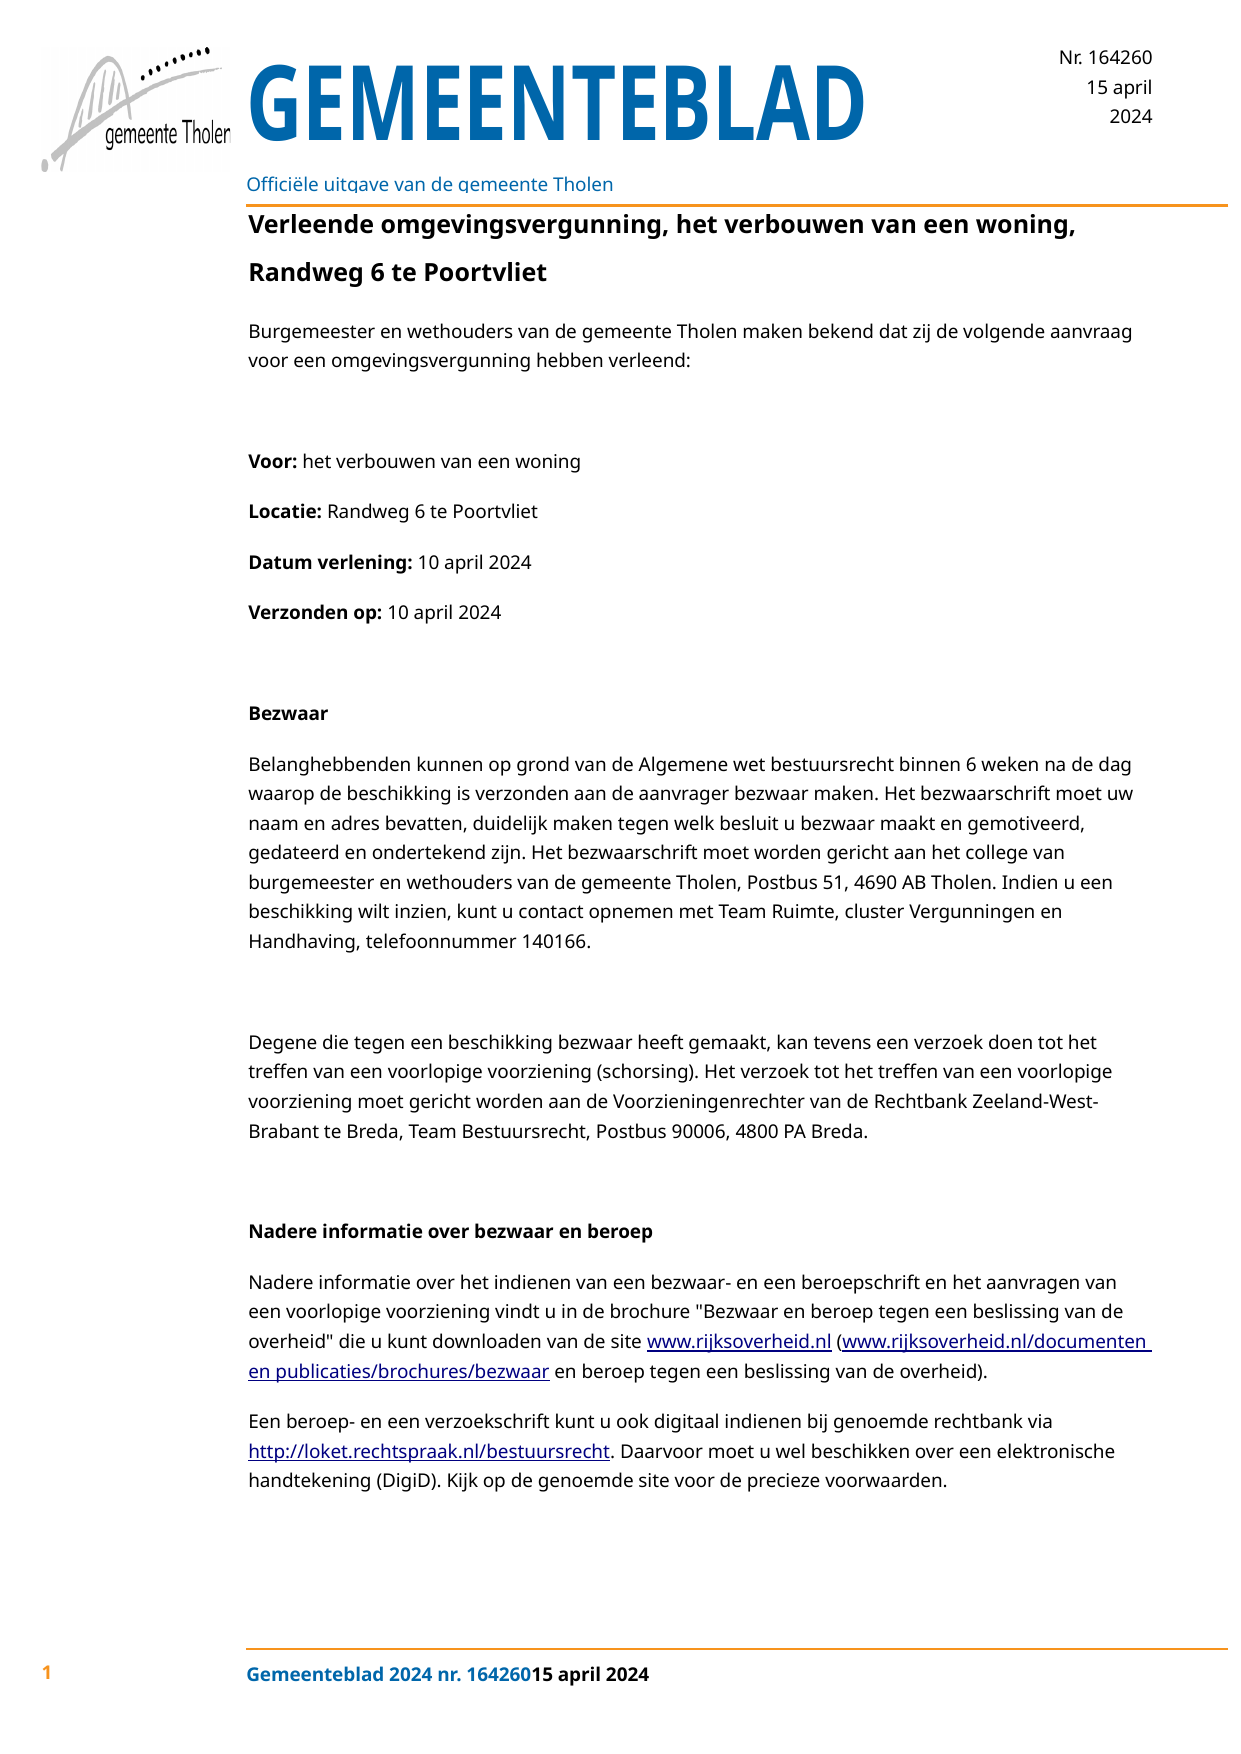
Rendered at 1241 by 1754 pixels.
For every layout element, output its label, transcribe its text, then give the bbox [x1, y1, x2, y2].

text Locatie: Randweg 6 te Poortvliet [248, 499, 1152, 524]
text Een beroep- en een verzoekschrift kunt u ook digitaal indienen bij genoemde rechtbank via http://loket.rechtspraak.nl/bestuursrecht. Daarvoor moet u wel beschikken over een elektronische handtekening (DigiD). Kijk op de genoemde site voor de precieze voorwaarden. [248, 1408, 1152, 1493]
text Verzonden op: 10 april 2024 [248, 599, 1152, 625]
text Datum verlening: 10 april 2024 [248, 549, 1152, 575]
text Voor: het verbouwen van een woning [248, 448, 1152, 474]
text Nadere informatie over bezwaar en beroep [248, 1219, 1152, 1244]
text Nadere informatie over het indienen van een bezwaar- en een beroepschrift en het aanvragen van een voorlopige voorziening vindt u in de brochure "Bezwaar en beroep tegen een beslissing van de overheid" die u kunt downloaden van de site www.rijksoverheid.nl (www.rijksoverheid.nl/documenten en publicaties/brochures/bezwaar en beroep tegen een beslissing van de overheid). [248, 1269, 1152, 1384]
text Verleende omgevingsvergunning, het verbouwen van een woning, Randweg 6 te Poortvliet [248, 207, 1152, 288]
text Belanghebbenden kunnen op grond van de Algemene wet bestuursrecht binnen 6 weken na de dag waarop de beschikking is verzonden aan de aanvrager bezwaar maken. Het bezwaarschrift moet uw naam en adres bevatten, duidelijk maken tegen welk besluit u bezwaar maakt en gemotiveerd, gedateerd en ondertekend zijn. Het bezwaarschrift moet worden gericht aan het college van burgemeester en wethouders van de gemeente Tholen, Postbus 51, 4690 AB Tholen. Indien u een beschikking wilt inzien, kunt u contact opnemen met Team Ruimte, cluster Vergunningen en Handhaving, telefoonnummer 140166. [248, 751, 1152, 954]
picture [41, 47, 231, 172]
text Bezwaar [248, 700, 1152, 726]
text Burgemeester en wethouders van de gemeente Tholen maken bekend dat zij de volgende aanvraag voor een omgevingsvergunning hebben verleend: [248, 318, 1152, 373]
text Degene die tegen een beschikking bezwaar heeft gemaakt, kan tevens een verzoek doen tot het treffen van een voorlopige voorziening (schorsing). Het verzoek tot het treffen van een voorlopige voorziening moet gericht worden aan de Voorzieningenrechter van de Rechtbank Zeeland-West-Brabant te Breda, Team Bestuursrecht, Postbus 90006, 4800 PA Breda. [248, 1029, 1152, 1144]
